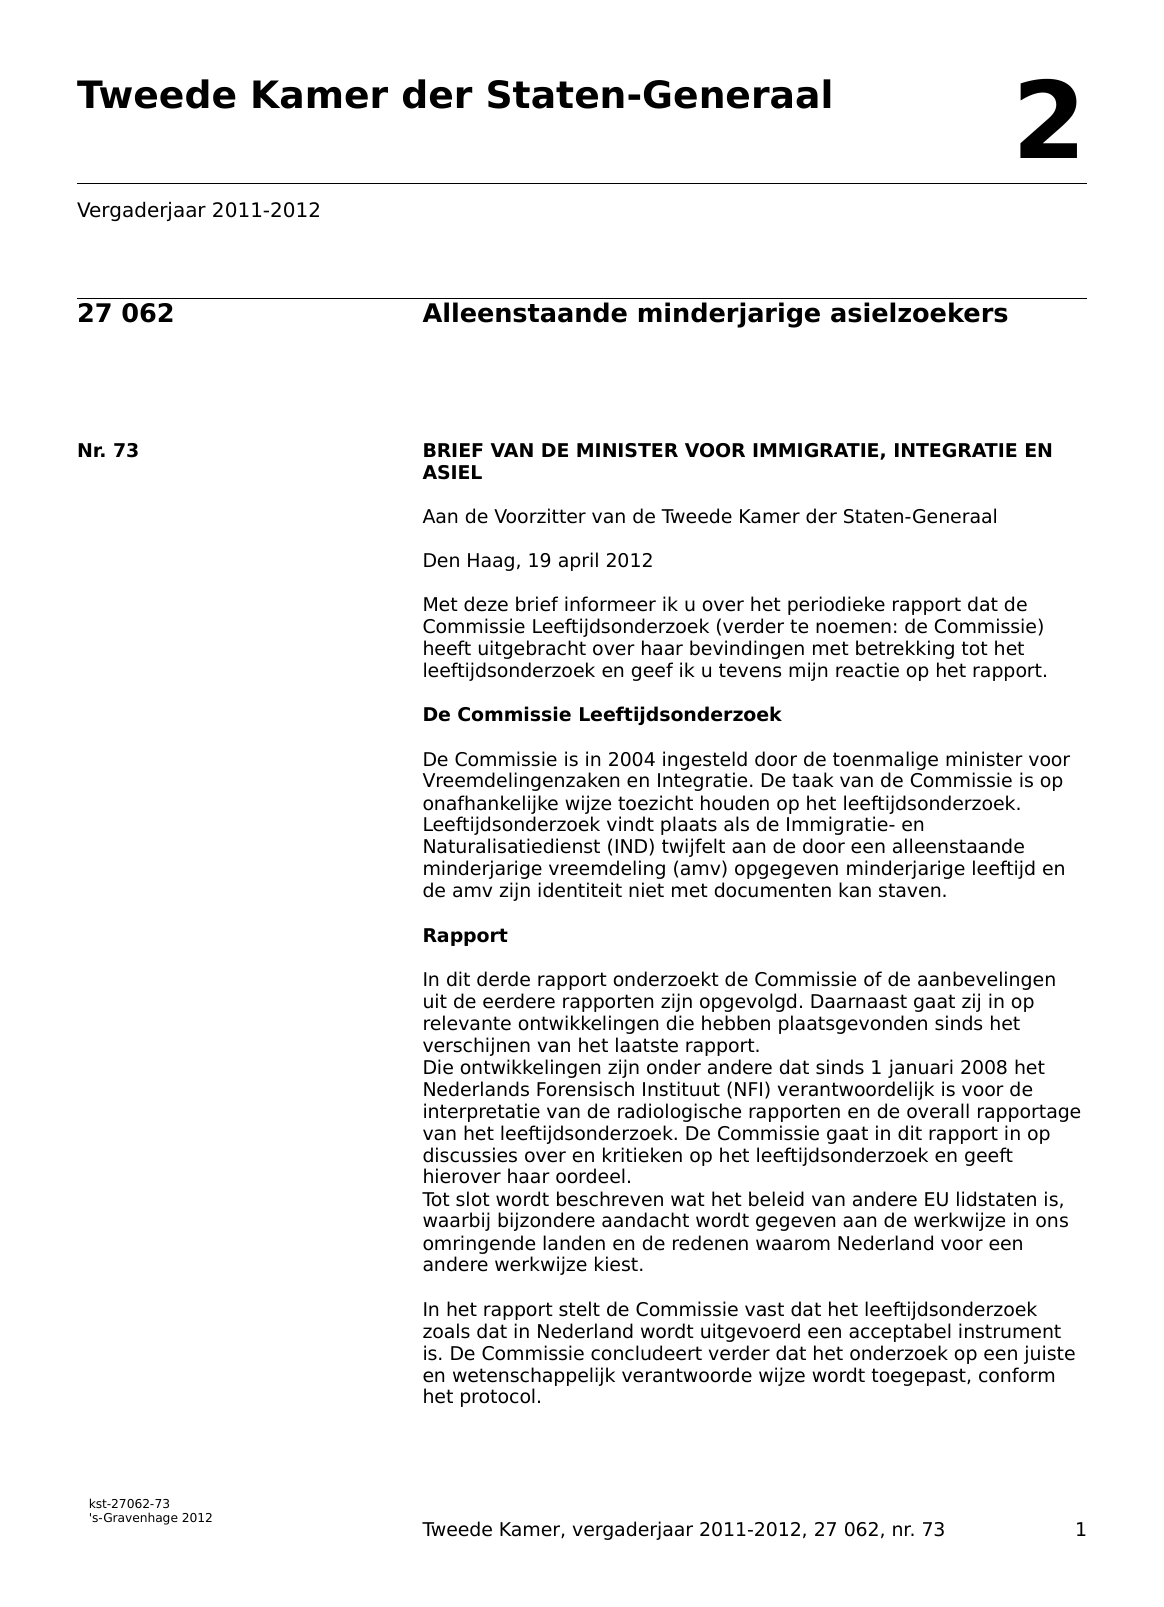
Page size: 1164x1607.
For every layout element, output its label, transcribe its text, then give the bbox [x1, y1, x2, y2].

subtitle Rapport [422, 924, 1087, 946]
table_header 2 [886, 59, 1087, 183]
text Met deze brief informeer ik u over het periodieke rapport dat de Commissie Leeftijdsonderzoek (verder te noemen: de Commissie) heeft uitgebracht over haar bevindingen met betrekking tot het leeftijdsonderzoek en geef ik u tevens mijn reactie op het rapport. [422, 594, 1087, 682]
text Aan de Voorzitter van de Tweede Kamer der Staten-Generaal [422, 506, 1087, 528]
table_header Tweede Kamer der Staten-Generaal [77, 59, 886, 183]
subtitle De Commissie Leeftijdsonderzoek [422, 704, 1087, 726]
subtitle 27 062 Alleenstaande minderjarige asielzoekers [77, 299, 1087, 329]
subtitle Nr. 73 BRIEF VAN DE MINISTER VOOR IMMIGRATIE, INTEGRATIE EN ASIEL [77, 440, 1087, 484]
text Tot slot wordt beschreven wat het beleid van andere EU lidstaten is, waarbij bijzondere aandacht wordt gegeven aan de werkwijze in ons omringende landen en de redenen waarom Nederland voor een andere werkwijze kiest. [422, 1188, 1087, 1276]
text Die ontwikkelingen zijn onder andere dat sinds 1 januari 2008 het Nederlands Forensisch Instituut (NFI) verantwoordelijk is voor de interpretatie van de radiologische rapporten en de overall rapportage van het leeftijdsonderzoek. De Commissie gaat in dit rapport in op discussies over en kritieken op het leeftijdsonderzoek en geeft hierover haar oordeel. [422, 1057, 1087, 1188]
table_cell Vergaderjaar 2011-2012 [77, 184, 1087, 298]
text In het rapport stelt de Commissie vast dat het leeftijdsonderzoek zoals dat in Nederland wordt uitgevoerd een acceptabel instrument is. De Commissie concludeert verder dat het onderzoek op een juiste en wetenschappelijk verantwoorde wijze wordt toegepast, conform het protocol. [422, 1298, 1087, 1408]
text kst-27062-73 [88, 1497, 323, 1511]
text In dit derde rapport onderzoekt de Commissie of de aanbevelingen uit de eerdere rapporten zijn opgevolgd. Daarnaast gaat zij in op relevante ontwikkelingen die hebben plaatsgevonden sinds het verschijnen van het laatste rapport. [422, 969, 1087, 1057]
text De Commissie is in 2004 ingesteld door de toenmalige minister voor Vreemdelingenzaken en Integratie. De taak van de Commissie is op onafhankelijke wijze toezicht houden op het leeftijdsonderzoek. Leeftijdsonderzoek vindt plaats als de Immigratie- en Naturalisatiedienst (IND) twijfelt aan de door een alleenstaande minderjarige vreemdeling (amv) opgegeven minderjarige leeftijd en de amv zijn identiteit niet met documenten kan staven. [422, 748, 1087, 902]
text 's-Gravenhage 2012 [88, 1511, 323, 1525]
text Den Haag, 19 april 2012 [422, 550, 1087, 572]
